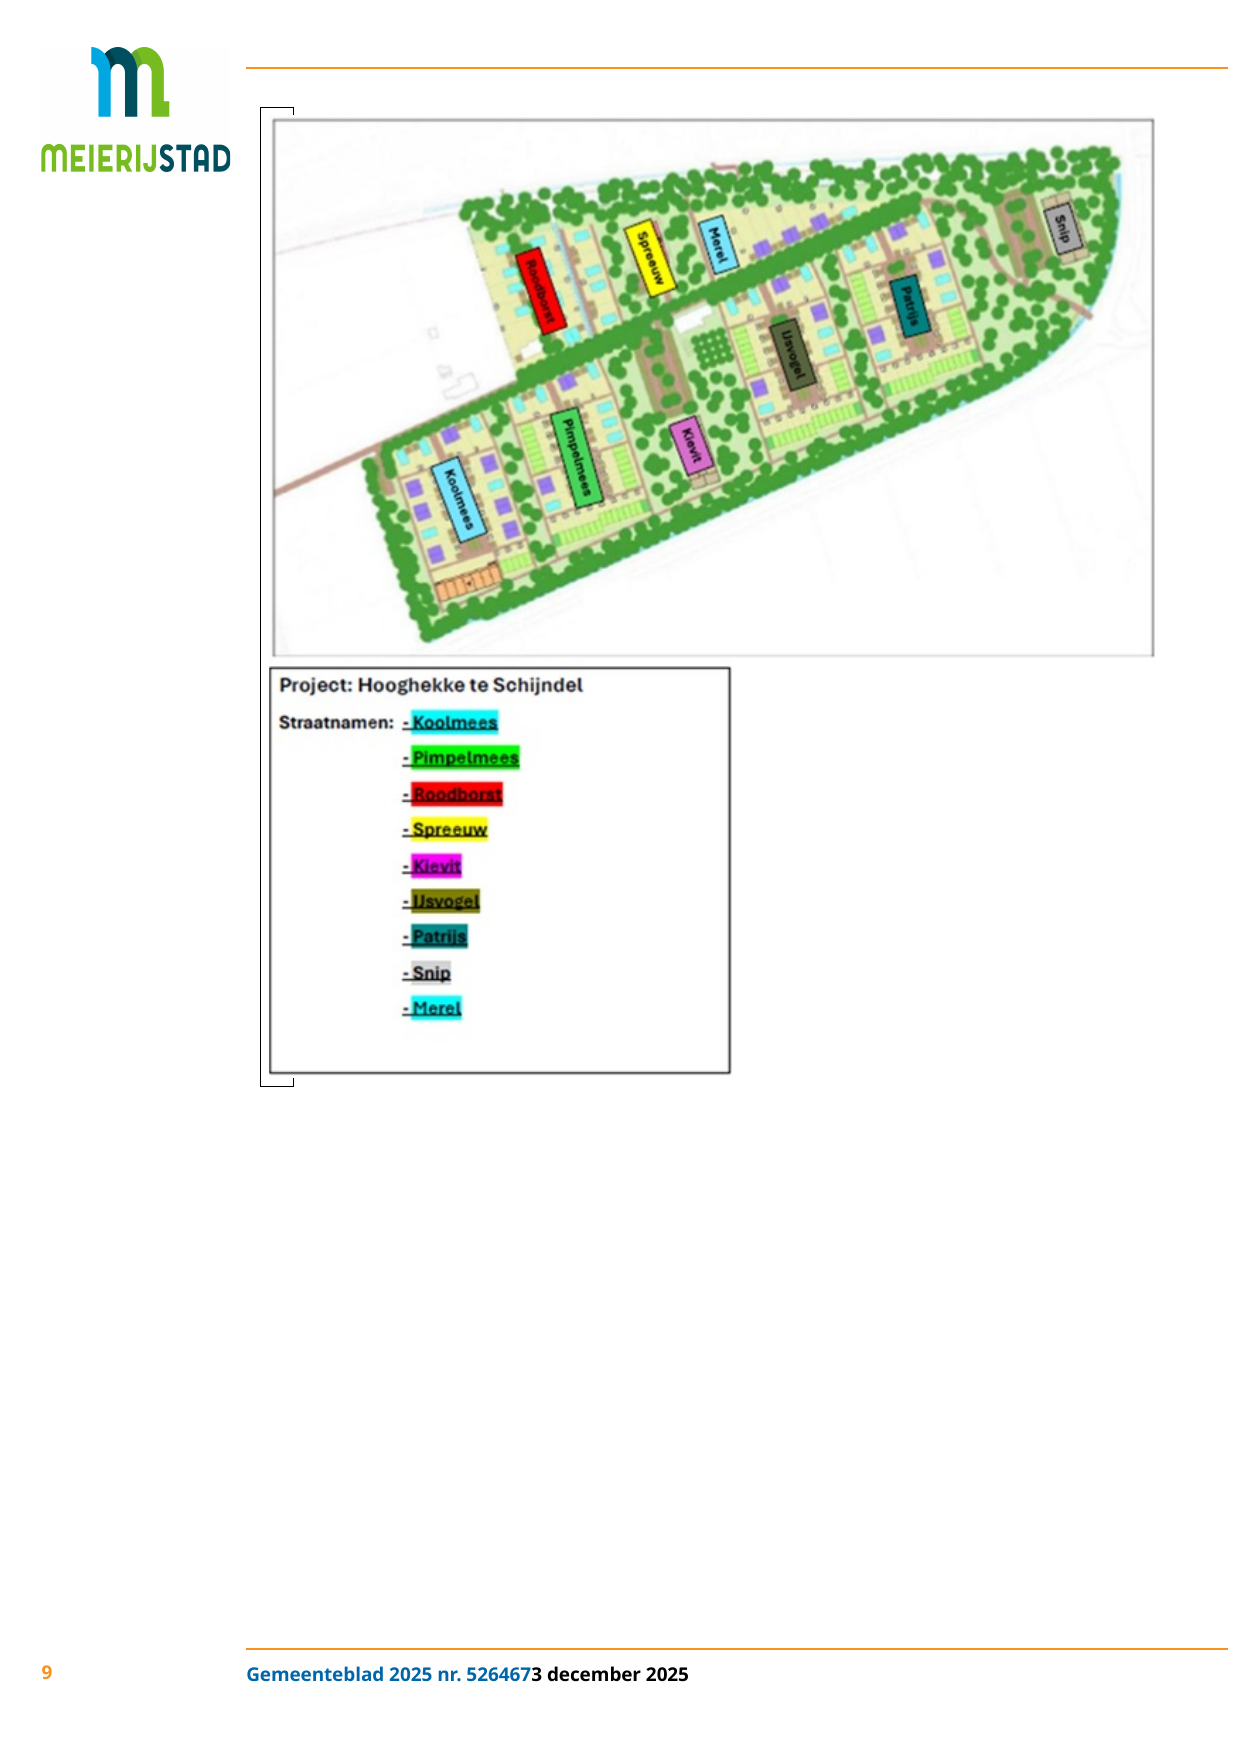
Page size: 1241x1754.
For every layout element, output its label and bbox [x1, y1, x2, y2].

picture [268, 115, 1155, 1078]
picture [41, 47, 231, 172]
